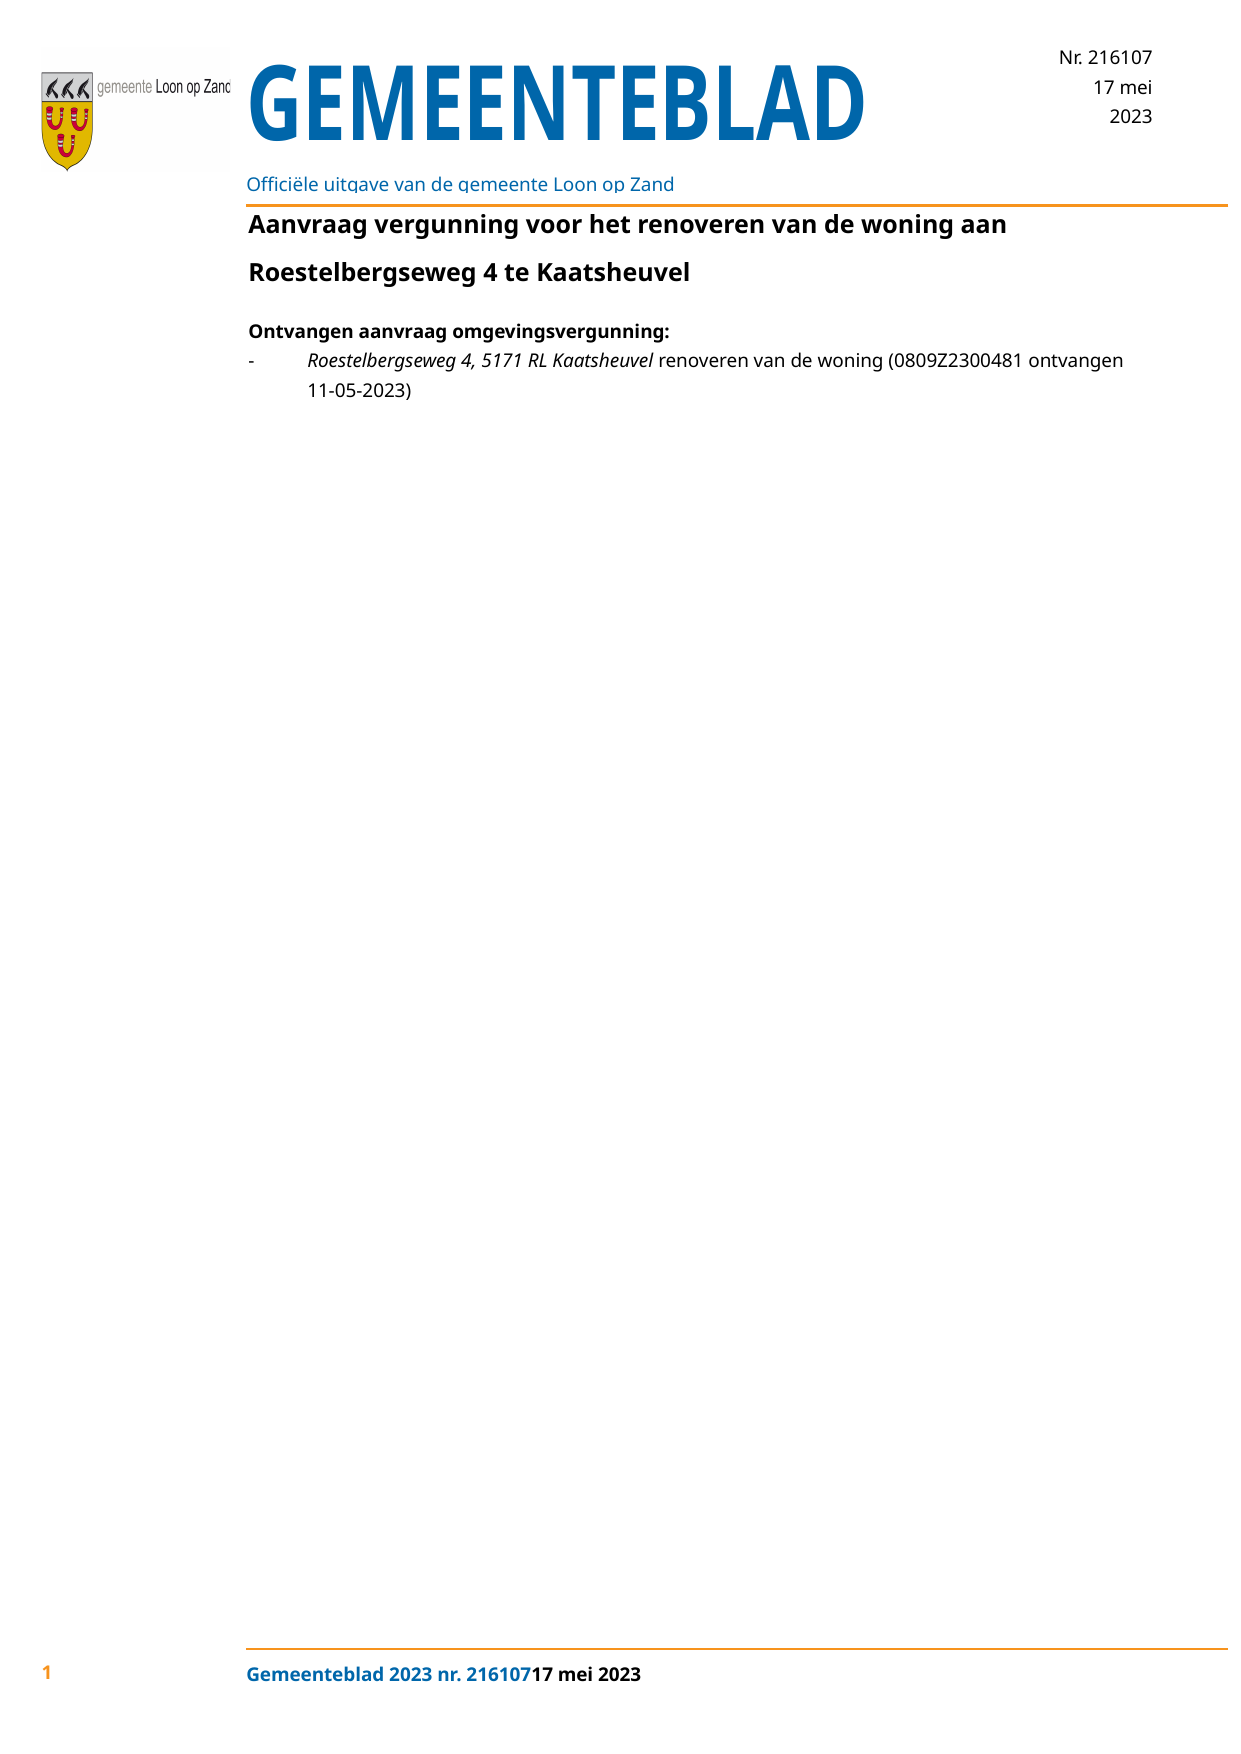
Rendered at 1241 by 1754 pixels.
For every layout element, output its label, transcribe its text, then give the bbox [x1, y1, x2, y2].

text Aanvraag vergunning voor het renoveren van de woning aan Roestelbergseweg 4 te Kaatsheuvel [248, 207, 1152, 288]
list Roestelbergseweg 4, 5171 RL Kaatsheuvel renoveren van de woning (0809Z2300481 ontvangen 11-05-2023) [248, 347, 1152, 403]
picture [41, 47, 231, 172]
text Ontvangen aanvraag omgevingsvergunning: [248, 318, 1152, 344]
